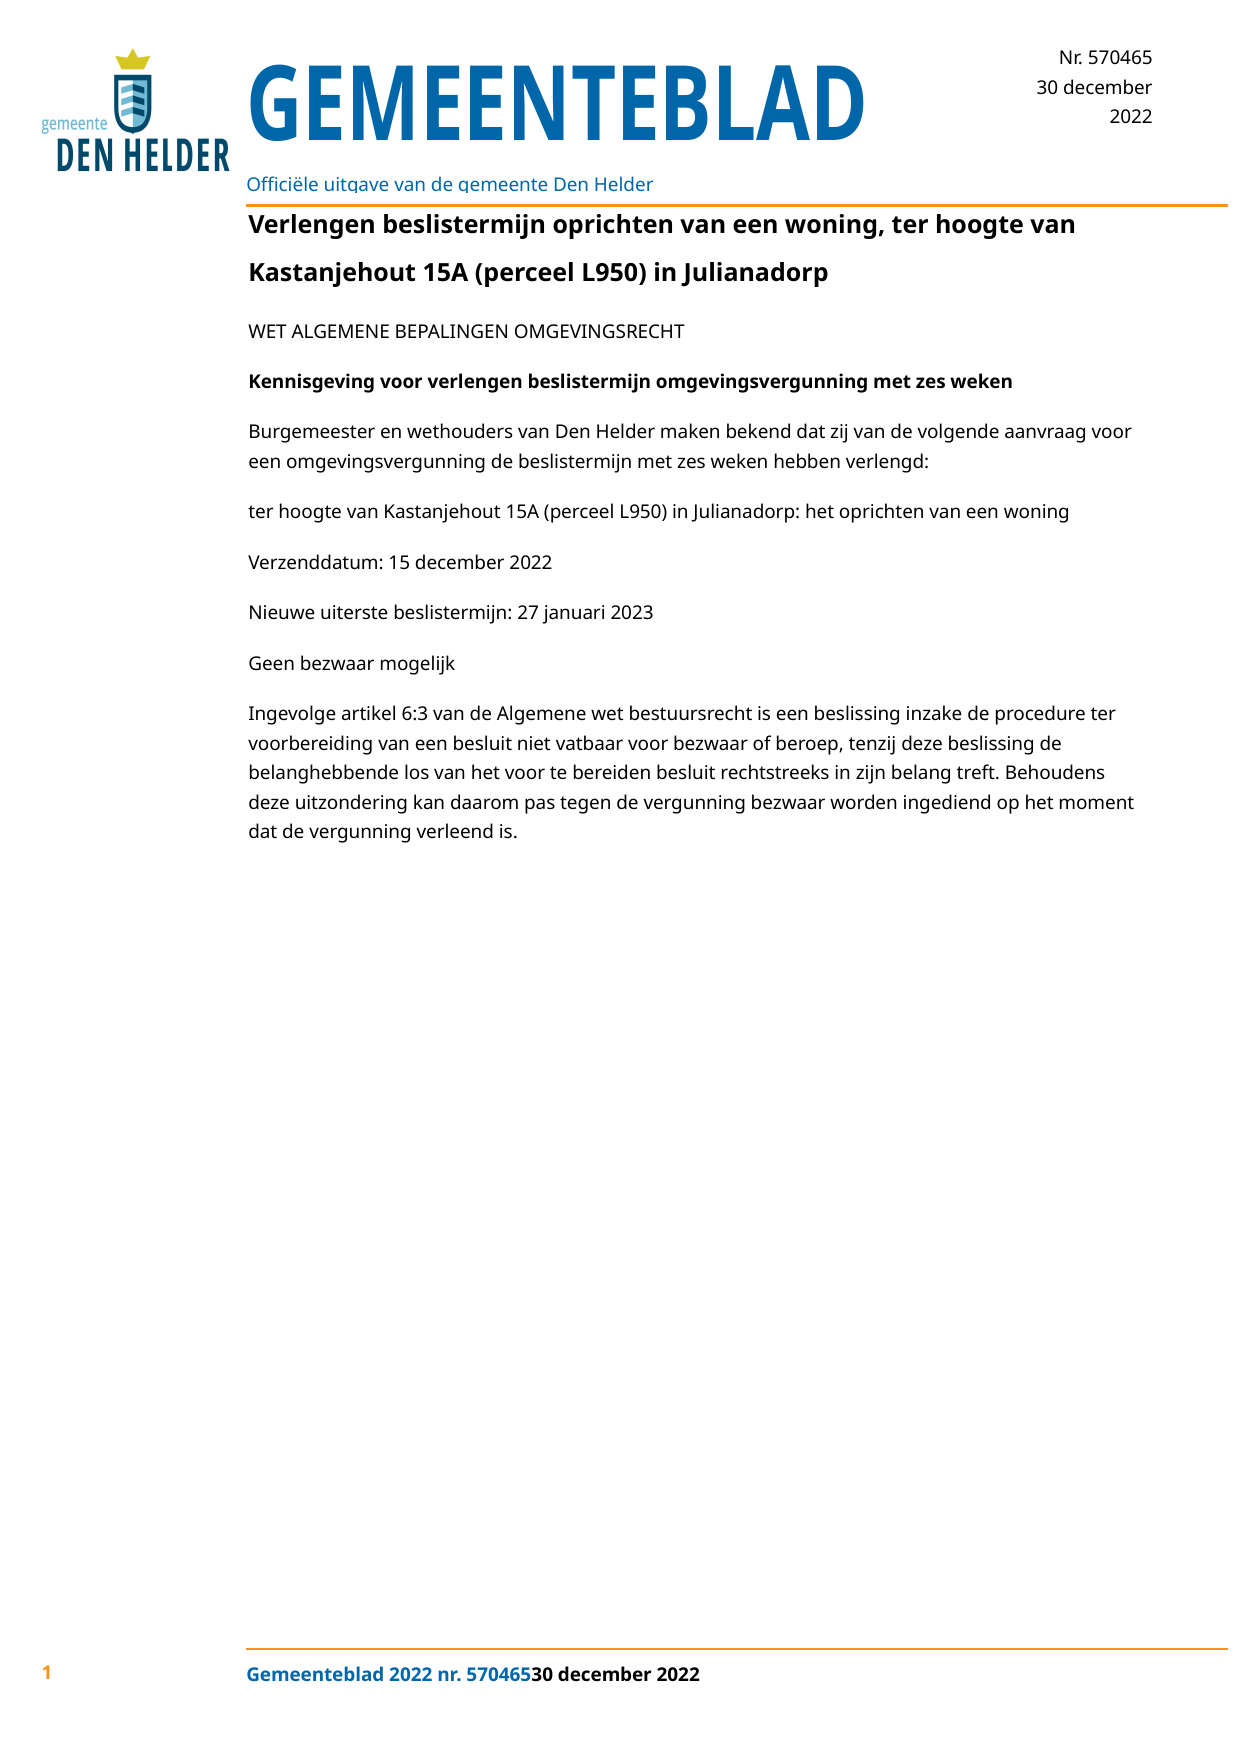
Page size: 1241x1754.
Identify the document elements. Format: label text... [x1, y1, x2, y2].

picture [100, 154, 106, 172]
picture [130, 157, 135, 172]
picture [63, 144, 68, 165]
text Burgemeester en wethouders van Den Helder maken bekend dat zij van de volgende aanvraag voor een omgevingsvergunning de beslistermijn met zes weken hebben verlengd: [248, 419, 1152, 474]
picture [220, 160, 224, 172]
text Verlengen beslistermijn oprichten van een woning, ter hoogte van Kastanjehout 15A (perceel L950) in Julianadorp [248, 207, 1152, 288]
picture [182, 144, 187, 165]
text Nieuwe uiterste beslistermijn: 27 januari 2023 [248, 599, 1152, 625]
text Kennisgeving voor verlengen beslistermijn omgevingsvergunning met zes weken [248, 368, 1152, 394]
text Verzenddatum: 15 december 2022 [248, 549, 1152, 575]
text ter hoogte van Kastanjehout 15A (perceel L950) in Julianadorp: het oprichten van een woning [248, 499, 1152, 524]
text Ingevolge artikel 6:3 van de Algemene wet bestuursrecht is een beslissing inzake de procedure ter voorbereiding van een besluit niet vatbaar voor bezwaar of beroep, tenzij deze beslissing de belanghebbende los van het voor te bereiden besluit rechtstreeks in zijn belang treft. Behoudens deze uitzondering kan daarom pas tegen de vergunning bezwaar worden ingediend op het moment dat de vergunning verleend is. [248, 700, 1152, 844]
text Geen bezwaar mogelijk [248, 650, 1152, 676]
picture [41, 47, 231, 172]
text WET ALGEMENE BEPALINGEN OMGEVINGSRECHT [248, 318, 1152, 344]
